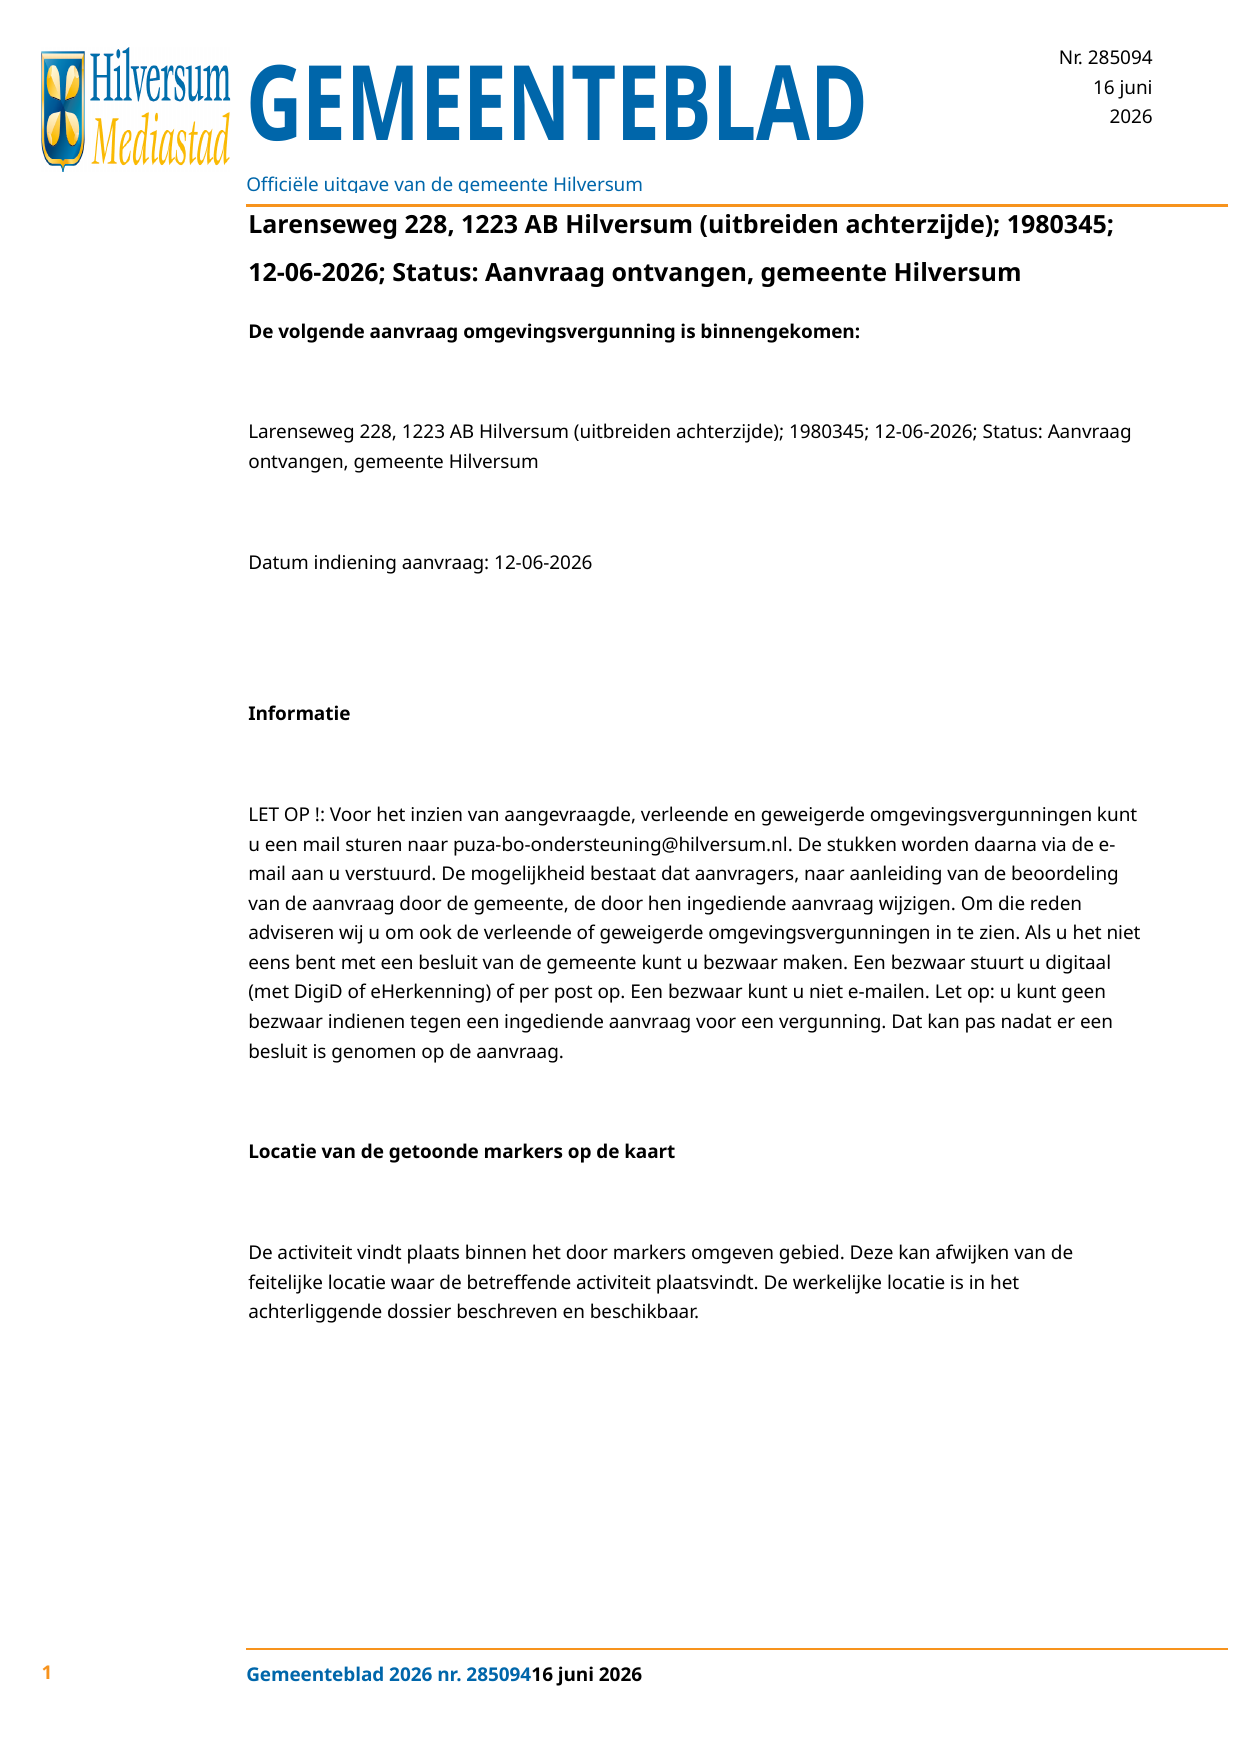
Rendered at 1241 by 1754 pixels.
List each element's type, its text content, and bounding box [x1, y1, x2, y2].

text De volgende aanvraag omgevingsvergunning is binnengekomen: [248, 318, 1152, 344]
text Datum indiening aanvraag: 12-06-2026 [248, 549, 1152, 575]
text Informatie [248, 700, 1152, 726]
text Larenseweg 228, 1223 AB Hilversum (uitbreiden achterzijde); 1980345; 12-06-2026; Status: Aanvraag ontvangen, gemeente Hilversum [248, 207, 1152, 288]
text Locatie van de getoonde markers op de kaart [248, 1139, 1152, 1164]
text De activiteit vindt plaats binnen het door markers omgeven gebied. Deze kan afwijken van de feitelijke locatie waar de betreffende activiteit plaatsvindt. De werkelijke locatie is in het achterliggende dossier beschreven en beschikbaar. [248, 1239, 1152, 1324]
text LET OP !: Voor het inzien van aangevraagde, verleende en geweigerde omgevingsvergunningen kunt u een mail sturen naar puza-bo-ondersteuning@hilversum.nl. De stukken worden daarna via de e-mail aan u verstuurd. De mogelijkheid bestaat dat aanvragers, naar aanleiding van de beoordeling van de aanvraag door de gemeente, de door hen ingediende aanvraag wijzigen. Om die reden adviseren wij u om ook de verleende of geweigerde omgevingsvergunningen in te zien. Als u het niet eens bent met een besluit van de gemeente kunt u bezwaar maken. Een bezwaar stuurt u digitaal (met DigiD of eHerkenning) of per post op. Een bezwaar kunt u niet e-mailen. Let op: u kunt geen bezwaar indienen tegen een ingediende aanvraag voor een vergunning. Dat kan pas nadat er een besluit is genomen op de aanvraag. [248, 801, 1152, 1064]
text Larenseweg 228, 1223 AB Hilversum (uitbreiden achterzijde); 1980345; 12-06-2026; Status: Aanvraag ontvangen, gemeente Hilversum [248, 419, 1152, 474]
picture [41, 47, 231, 172]
